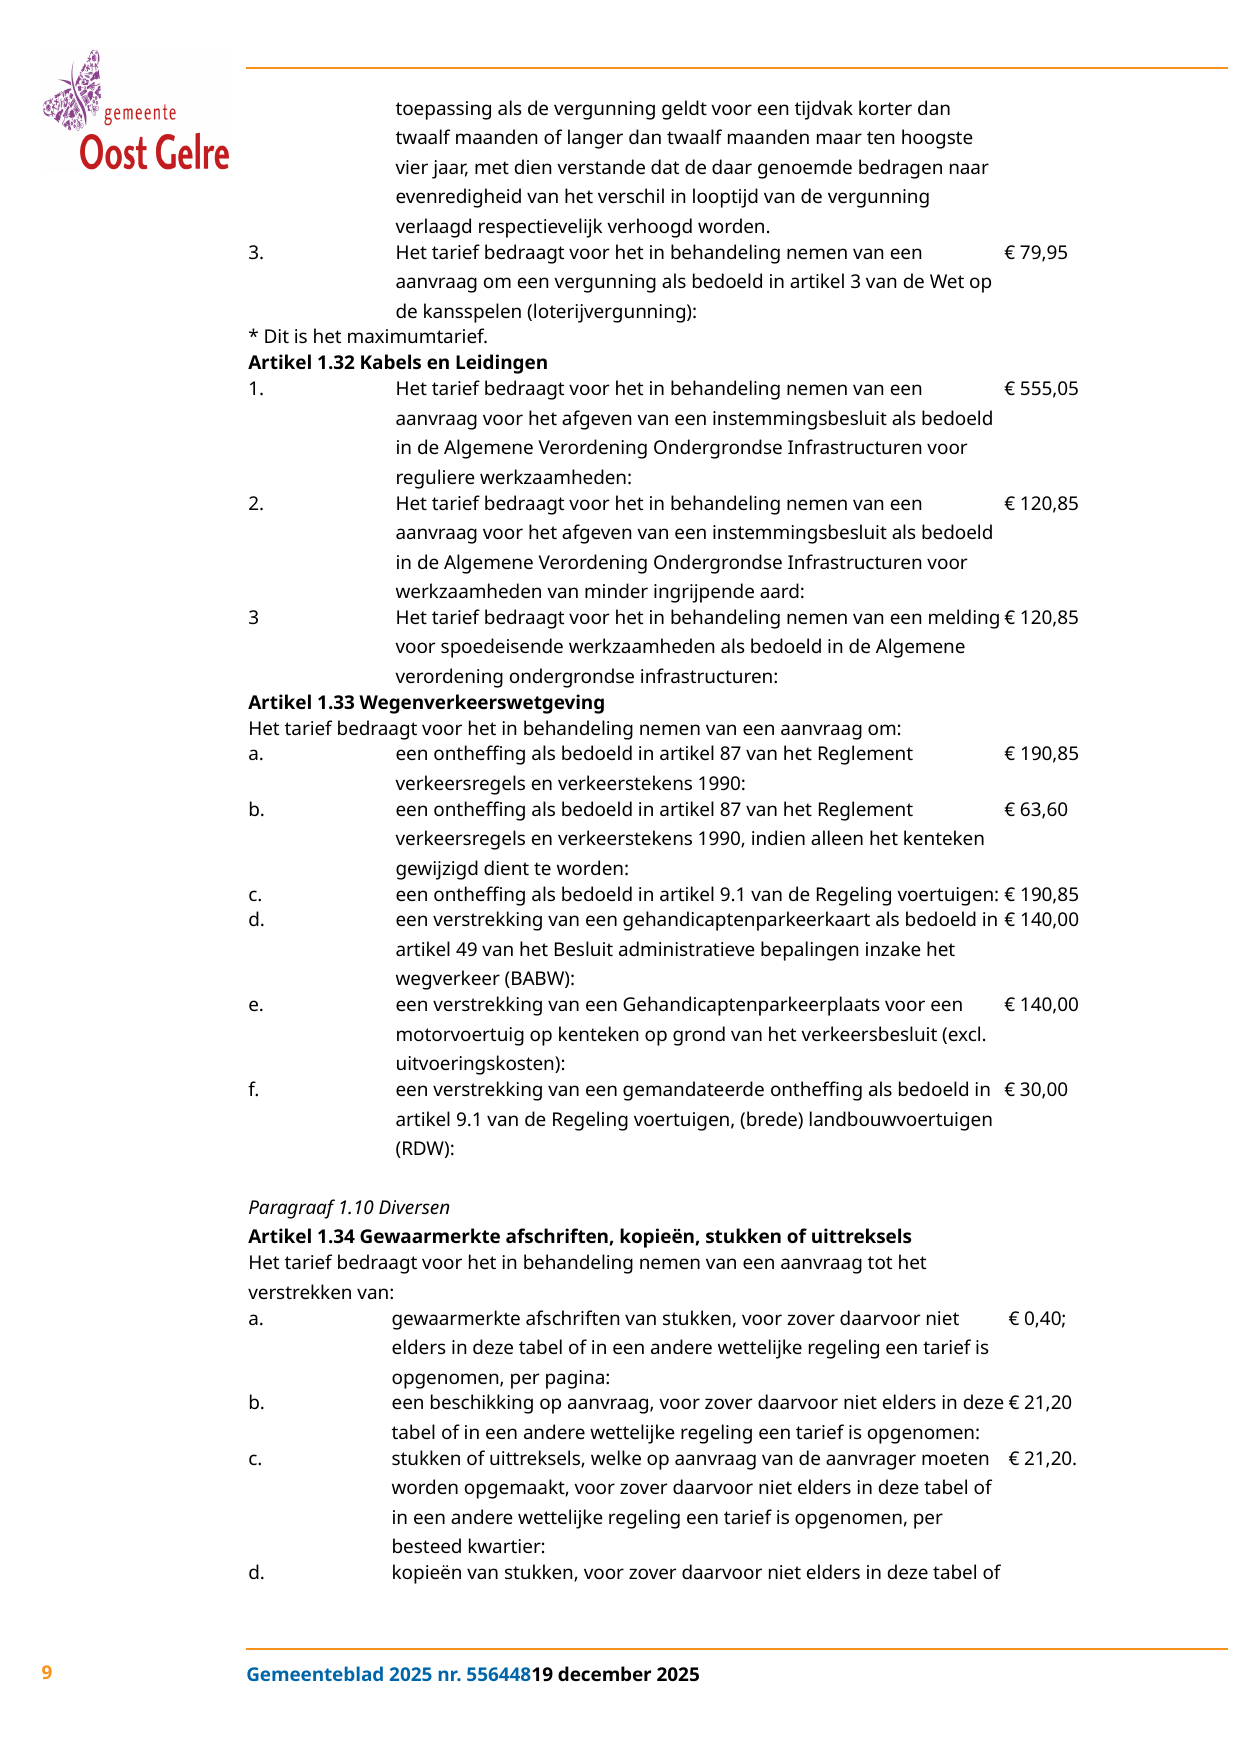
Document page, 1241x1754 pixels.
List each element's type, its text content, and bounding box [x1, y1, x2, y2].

table_cell b. [248, 796, 395, 881]
table_cell [1004, 95, 1152, 239]
table_header Artikel 1.34 Gewaarmerkte afschriften, kopieën, stukken of uittreksels [248, 1224, 1008, 1249]
table_cell e. [248, 991, 395, 1076]
table_cell een verstrekking van een gehandicaptenparkeerkaart als bedoeld in artikel 49 van het Besluit administratieve bepalingen inzake het wegverkeer (BABW): [395, 906, 1004, 991]
table_cell een ontheffing als bedoeld in artikel 9.1 van de Regeling voertuigen: [395, 881, 1004, 906]
text Paragraaf 1.10 Diversen [248, 1194, 1152, 1220]
table_cell stukken of uittreksels, welke op aanvraag van de aanvrager moeten worden opgemaakt, voor zover daarvoor niet elders in deze tabel of in een andere wettelijke regeling een tarief is opgenomen, per besteed kwartier: [391, 1445, 1008, 1559]
table_cell gewaarmerkte afschriften van stukken, voor zover daarvoor niet elders in deze tabel of in een andere wettelijke regeling een tarief is opgenomen, per pagina: [391, 1305, 1008, 1389]
table_cell € 140,00 [1004, 906, 1152, 991]
table_cell Het tarief bedraagt voor het in behandeling nemen van een aanvraag voor het afgeven van een instemmingsbesluit als bedoeld in de Algemene Verordening Ondergrondse Infrastructuren voor werkzaamheden van minder ingrijpende aard: [395, 490, 1004, 604]
table_cell Artikel 1.32 Kabels en Leidingen [248, 350, 1004, 375]
table_cell f. [248, 1076, 395, 1161]
table_cell een verstrekking van een Gehandicaptenparkeerplaats voor een motorvoertuig op kenteken op grond van het verkeersbesluit (excl. uitvoeringskosten): [395, 991, 1004, 1076]
table_cell [1004, 715, 1152, 741]
table_cell een beschikking op aanvraag, voor zover daarvoor niet elders in deze tabel of in een andere wettelijke regeling een tarief is opgenomen: [391, 1390, 1008, 1445]
table_cell c. [248, 1445, 391, 1559]
table_cell € 190,85 [1004, 881, 1152, 906]
table_cell € 120,85 [1004, 604, 1152, 689]
table_cell € 79,95 [1004, 239, 1152, 324]
table_cell c. [248, 881, 395, 906]
table_header [1008, 1224, 1152, 1249]
table_cell [248, 95, 395, 239]
table_cell € 63,60 [1004, 796, 1152, 881]
table_cell d. [248, 906, 395, 991]
table_cell € 0,40; [1008, 1305, 1152, 1389]
table_cell € 140,00 [1004, 991, 1152, 1076]
table_cell Het tarief bedraagt voor het in behandeling nemen van een aanvraag voor het afgeven van een instemmingsbesluit als bedoeld in de Algemene Verordening Ondergrondse Infrastructuren voor reguliere werkzaamheden: [395, 375, 1004, 490]
picture [41, 47, 231, 172]
table_cell een ontheffing als bedoeld in artikel 87 van het Reglement verkeersregels en verkeerstekens 1990, indien alleen het kenteken gewijzigd dient te worden: [395, 796, 1004, 881]
table_cell Het tarief bedraagt voor het in behandeling nemen van een aanvraag om: [248, 715, 1004, 741]
table_cell [1004, 350, 1152, 375]
table_cell € 21,20. [1008, 1445, 1152, 1559]
table_cell 3 [248, 604, 395, 689]
table_cell € 21,20 [1008, 1390, 1152, 1445]
table_cell 1. [248, 375, 395, 490]
table_cell 2. [248, 490, 395, 604]
table_cell a. [248, 741, 395, 796]
table_cell Het tarief bedraagt voor het in behandeling nemen van een aanvraag tot het verstrekken van: [248, 1249, 1008, 1305]
table_cell Artikel 1.33 Wegenverkeerswetgeving [248, 689, 1004, 715]
table_cell [1004, 689, 1152, 715]
table_cell toepassing als de vergunning geldt voor een tijdvak korter dan twaalf maanden of langer dan twaalf maanden maar ten hoogste vier jaar, met dien verstande dat de daar genoemde bedragen naar evenredigheid van het verschil in looptijd van de vergunning verlaagd respectievelijk verhoogd worden. [395, 95, 1004, 239]
table_cell € 555,05 [1004, 375, 1152, 490]
table_cell a. [248, 1305, 391, 1389]
table_cell een ontheffing als bedoeld in artikel 87 van het Reglement verkeersregels en verkeerstekens 1990: [395, 741, 1004, 796]
table_cell [1008, 1249, 1152, 1305]
table_cell € 190,85 [1004, 741, 1152, 796]
table_cell Het tarief bedraagt voor het in behandeling nemen van een aanvraag om een vergunning als bedoeld in artikel 3 van de Wet op de kansspelen (loterijvergunning): [395, 239, 1004, 324]
table_cell Het tarief bedraagt voor het in behandeling nemen van een melding voor spoedeisende werkzaamheden als bedoeld in de Algemene verordening ondergrondse infrastructuren: [395, 604, 1004, 689]
table_cell een verstrekking van een gemandateerde ontheffing als bedoeld in artikel 9.1 van de Regeling voertuigen, (brede) landbouwvoertuigen (RDW): [395, 1076, 1004, 1161]
table_cell € 30,00 [1004, 1076, 1152, 1161]
table_cell € 120,85 [1004, 490, 1152, 604]
table_cell kopieën van stukken, voor zover daarvoor niet elders in deze tabel of [391, 1559, 1008, 1585]
table_cell b. [248, 1390, 391, 1445]
table_cell [1008, 1559, 1152, 1585]
table_cell d. [248, 1559, 391, 1585]
table_cell * Dit is het maximumtarief. [248, 324, 1152, 349]
table_cell 3. [248, 239, 395, 324]
